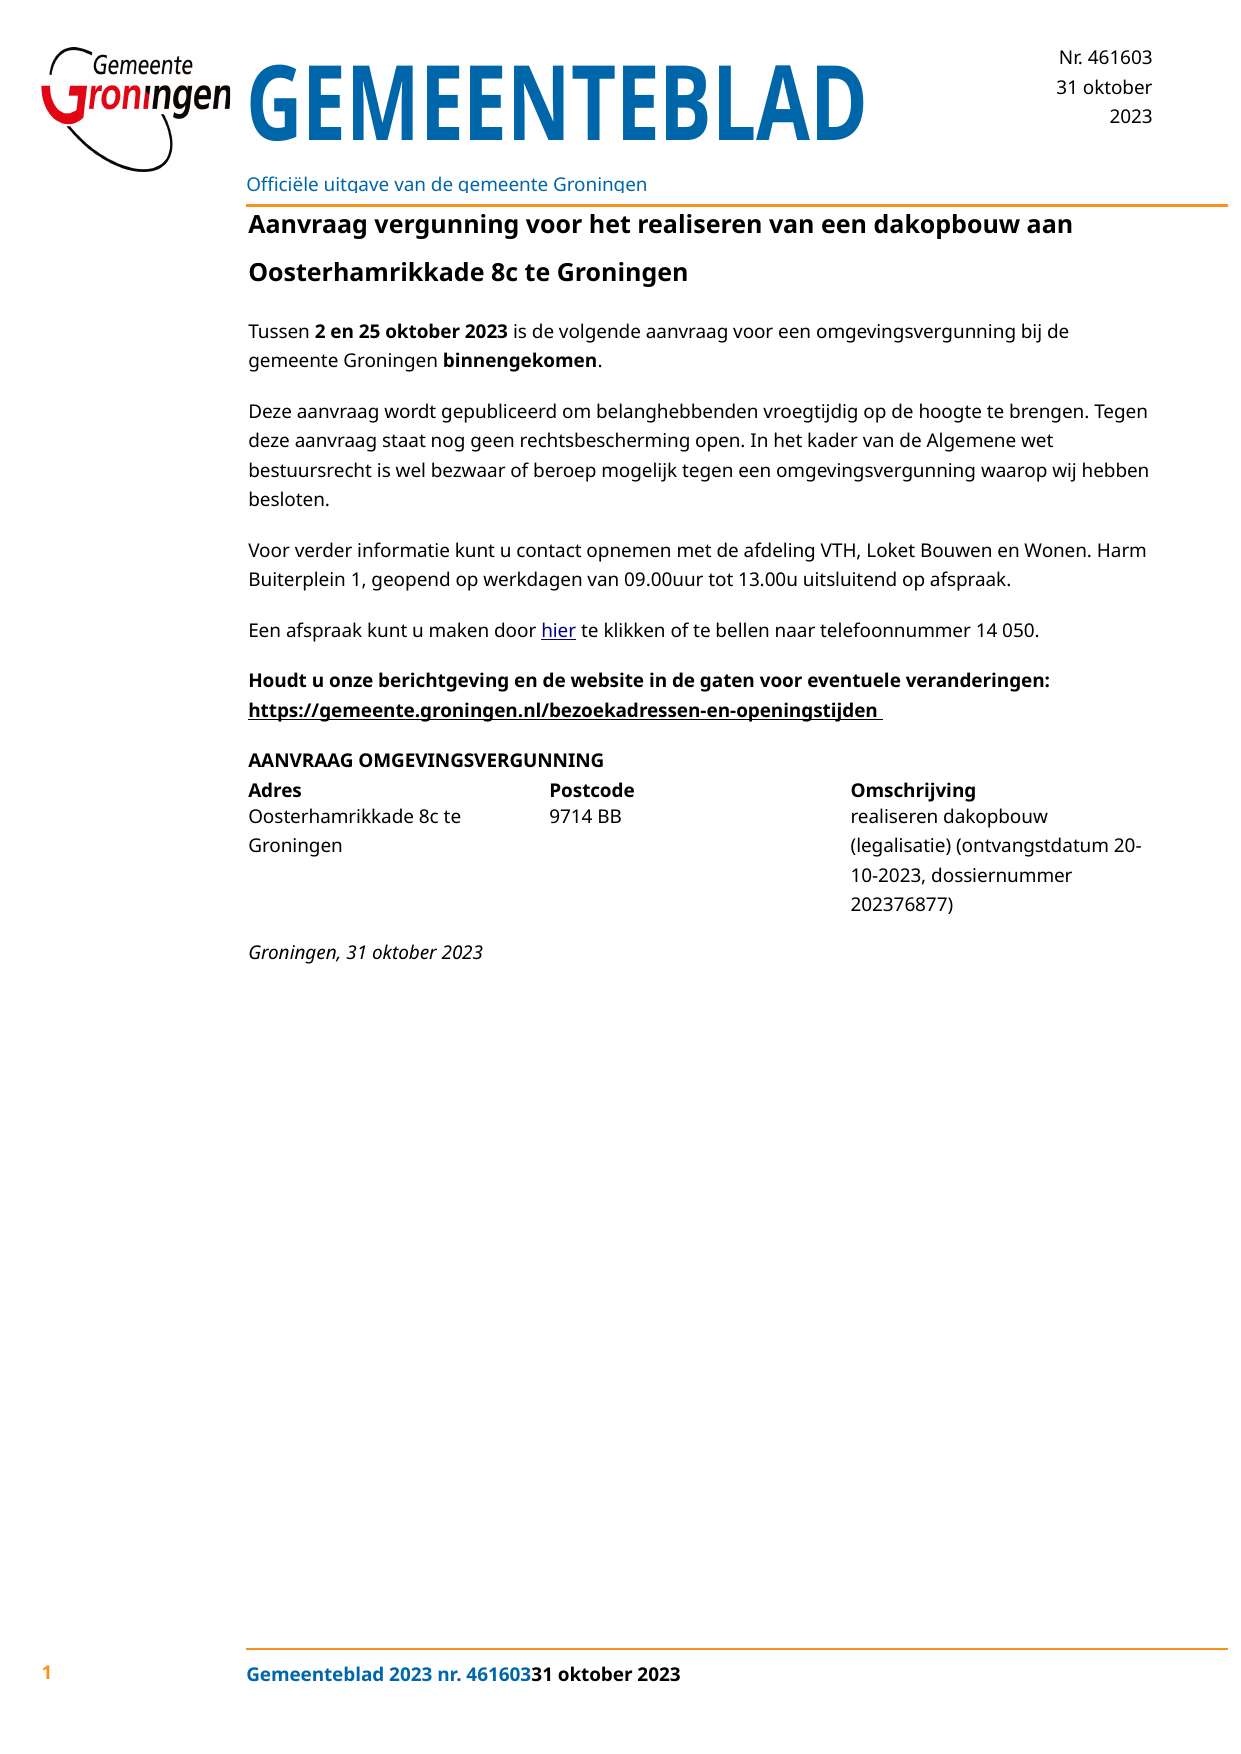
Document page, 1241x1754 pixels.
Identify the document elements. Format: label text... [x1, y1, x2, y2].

text Houdt u onze berichtgeving en de website in de gaten voor eventuele veranderingen: https://gemeente.groningen.nl/bezoekadressen-en-openingstijden [248, 667, 1152, 723]
table_header Adres [248, 777, 549, 803]
text AANVRAAG OMGEVINGSVERGUNNING [248, 747, 1152, 773]
table_header Postcode [549, 777, 850, 803]
text Voor verder informatie kunt u contact opnemen met de afdeling VTH, Loket Bouwen en Wonen. Harm Buiterplein 1, geopend op werkdagen van 09.00uur tot 13.00u uitsluitend op afspraak. [248, 537, 1152, 592]
table_header Omschrijving [850, 777, 1152, 803]
text Groningen, 31 oktober 2023 [248, 939, 1152, 964]
text Tussen 2 en 25 oktober 2023 is de volgende aanvraag voor een omgevingsvergunning bij de gemeente Groningen binnengekomen. [248, 318, 1152, 373]
table_cell 9714 BB [549, 803, 850, 917]
table_cell realiseren dakopbouw (legalisatie) (ontvangstdatum 20-10-2023, dossiernummer 202376877) [850, 803, 1152, 917]
text Aanvraag vergunning voor het realiseren van een dakopbouw aan Oosterhamrikkade 8c te Groningen [248, 207, 1152, 288]
table_cell Oosterhamrikkade 8c te Groningen [248, 803, 549, 917]
text Een afspraak kunt u maken door hier te klikken of te bellen naar telefoonnummer 14 050. [248, 617, 1152, 643]
picture [41, 47, 231, 172]
text Deze aanvraag wordt gepubliceerd om belanghebbenden vroegtijdig op de hoogte te brengen. Tegen deze aanvraag staat nog geen rechtsbescherming open. In het kader van de Algemene wet bestuursrecht is wel bezwaar of beroep mogelijk tegen een omgevingsvergunning waarop wij hebben besloten. [248, 398, 1152, 512]
